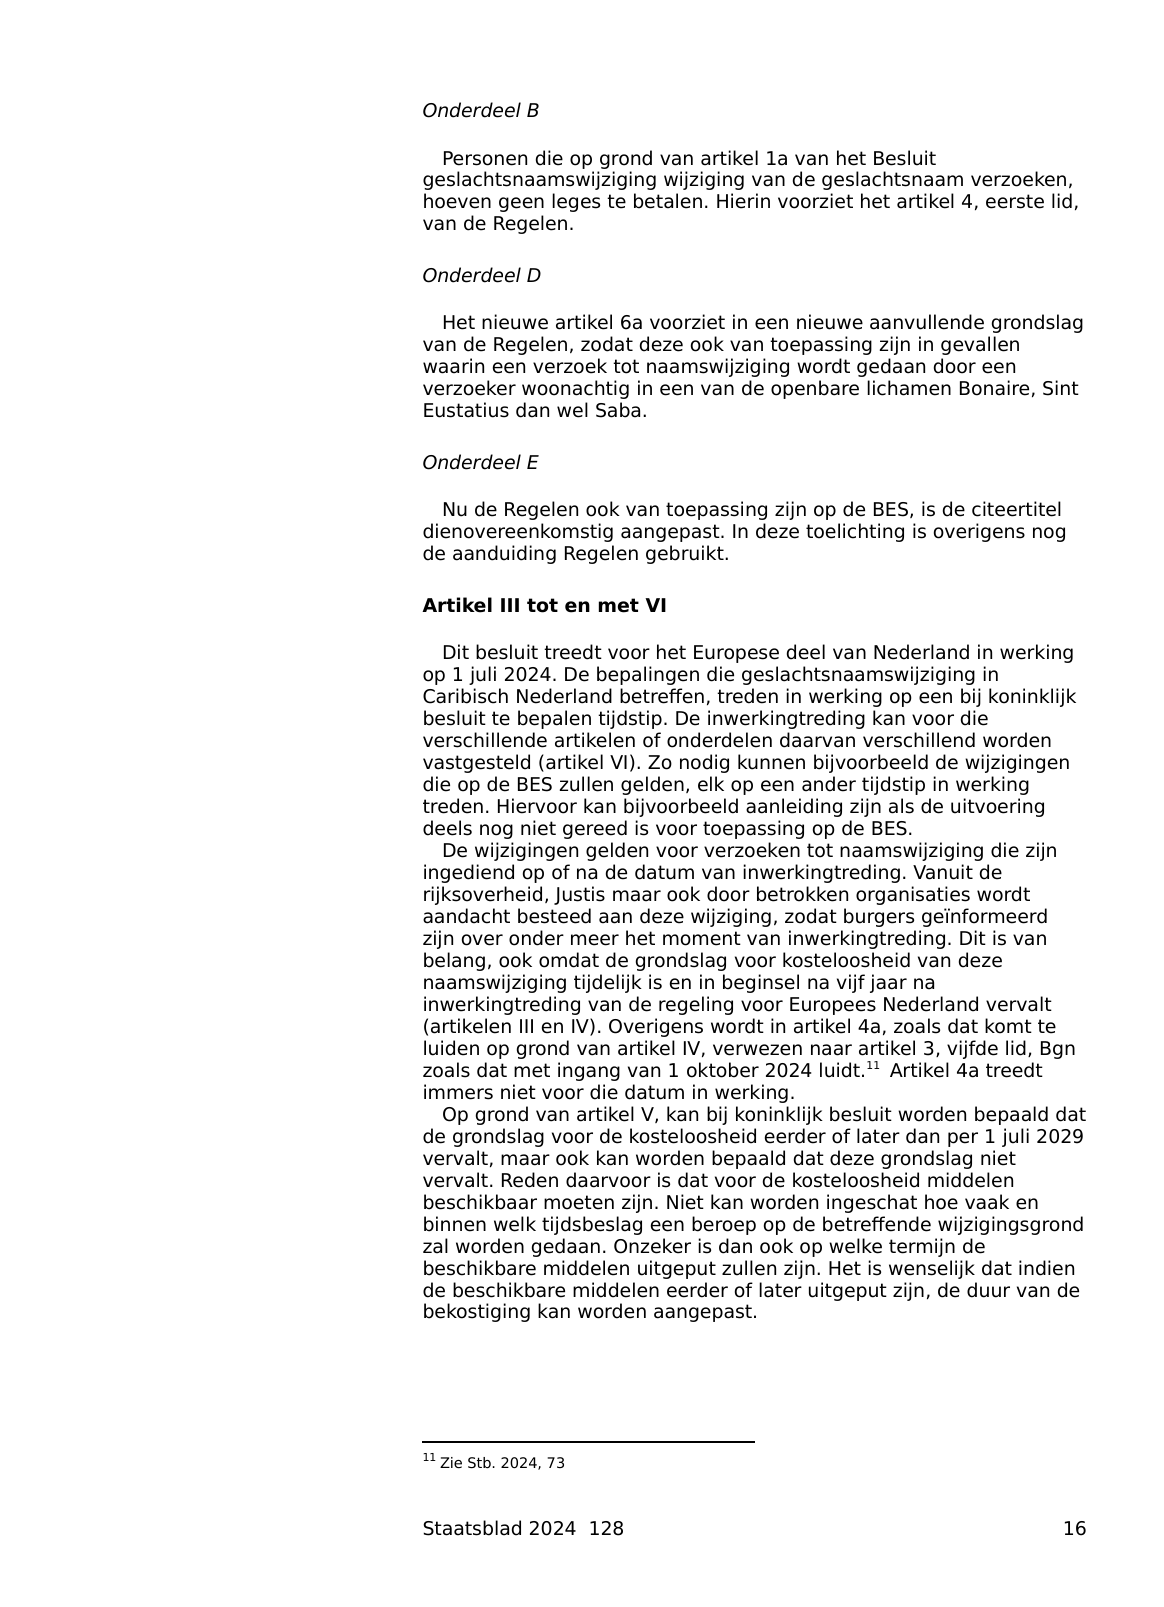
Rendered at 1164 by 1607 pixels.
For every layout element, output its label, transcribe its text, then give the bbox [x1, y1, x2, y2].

text De wijzigingen gelden voor verzoeken tot naamswijziging die zijn ingediend op of na de datum van inwerkingtreding. Vanuit de rijksoverheid, Justis maar ook door betrokken organisaties wordt aandacht besteed aan deze wijziging, zodat burgers geïnformeerd zijn over onder meer het moment van inwerkingtreding. Dit is van belang, ook omdat de grondslag voor kosteloosheid van deze naamswijziging tijdelijk is en in beginsel na vijf jaar na inwerkingtreding van de regeling voor Europees Nederland vervalt (artikelen III en IV). Overigens wordt in artikel 4a, zoals dat komt te luiden op grond van artikel IV, verwezen naar artikel 3, vijfde lid, Bgn zoals dat met ingang van 1 oktober 2024 luidt. Artikel 4a treedt immers niet voor die datum in werking. [422, 840, 1087, 1104]
text Zie Stb. 2024, 73 [422, 1451, 1087, 1473]
subtitle Onderdeel B [422, 100, 1087, 122]
subtitle Onderdeel E [422, 452, 1087, 474]
subtitle Onderdeel D [422, 265, 1087, 287]
text Het nieuwe artikel 6a voorziet in een nieuwe aanvullende grondslag van de Regelen, zodat deze ook van toepassing zijn in gevallen waarin een verzoek tot naamswijziging wordt gedaan door een verzoeker woonachtig in een van de openbare lichamen Bonaire, Sint Eustatius dan wel Saba. [422, 312, 1087, 422]
subtitle Artikel III tot en met VI [422, 595, 1087, 617]
text Nu de Regelen ook van toepassing zijn op de BES, is de citeertitel dienovereenkomstig aangepast. In deze toelichting is overigens nog de aanduiding Regelen gebruikt. [422, 499, 1087, 565]
text Dit besluit treedt voor het Europese deel van Nederland in werking op 1 juli 2024. De bepalingen die geslachtsnaamswijziging in Caribisch Nederland betreffen, treden in werking op een bij koninklijk besluit te bepalen tijdstip. De inwerkingtreding kan voor die verschillende artikelen of onderdelen daarvan verschillend worden vastgesteld (artikel VI). Zo nodig kunnen bijvoorbeeld de wijzigingen die op de BES zullen gelden, elk op een ander tijdstip in werking treden. Hiervoor kan bijvoorbeeld aanleiding zijn als de uitvoering deels nog niet gereed is voor toepassing op de BES. [422, 642, 1087, 840]
text Op grond van artikel V, kan bij koninklijk besluit worden bepaald dat de grondslag voor de kosteloosheid eerder of later dan per 1 juli 2029 vervalt, maar ook kan worden bepaald dat deze grondslag niet vervalt. Reden daarvoor is dat voor de kosteloosheid middelen beschikbaar moeten zijn. Niet kan worden ingeschat hoe vaak en binnen welk tijdsbeslag een beroep op de betreffende wijzigingsgrond zal worden gedaan. Onzeker is dan ook op welke termijn de beschikbare middelen uitgeput zullen zijn. Het is wenselijk dat indien de beschikbare middelen eerder of later uitgeput zijn, de duur van de bekostiging kan worden aangepast. [422, 1104, 1087, 1323]
text Personen die op grond van artikel 1a van het Besluit geslachtsnaamswijziging wijziging van de geslachtsnaam verzoeken, hoeven geen leges te betalen. Hierin voorziet het artikel 4, eerste lid, van de Regelen. [422, 147, 1087, 235]
